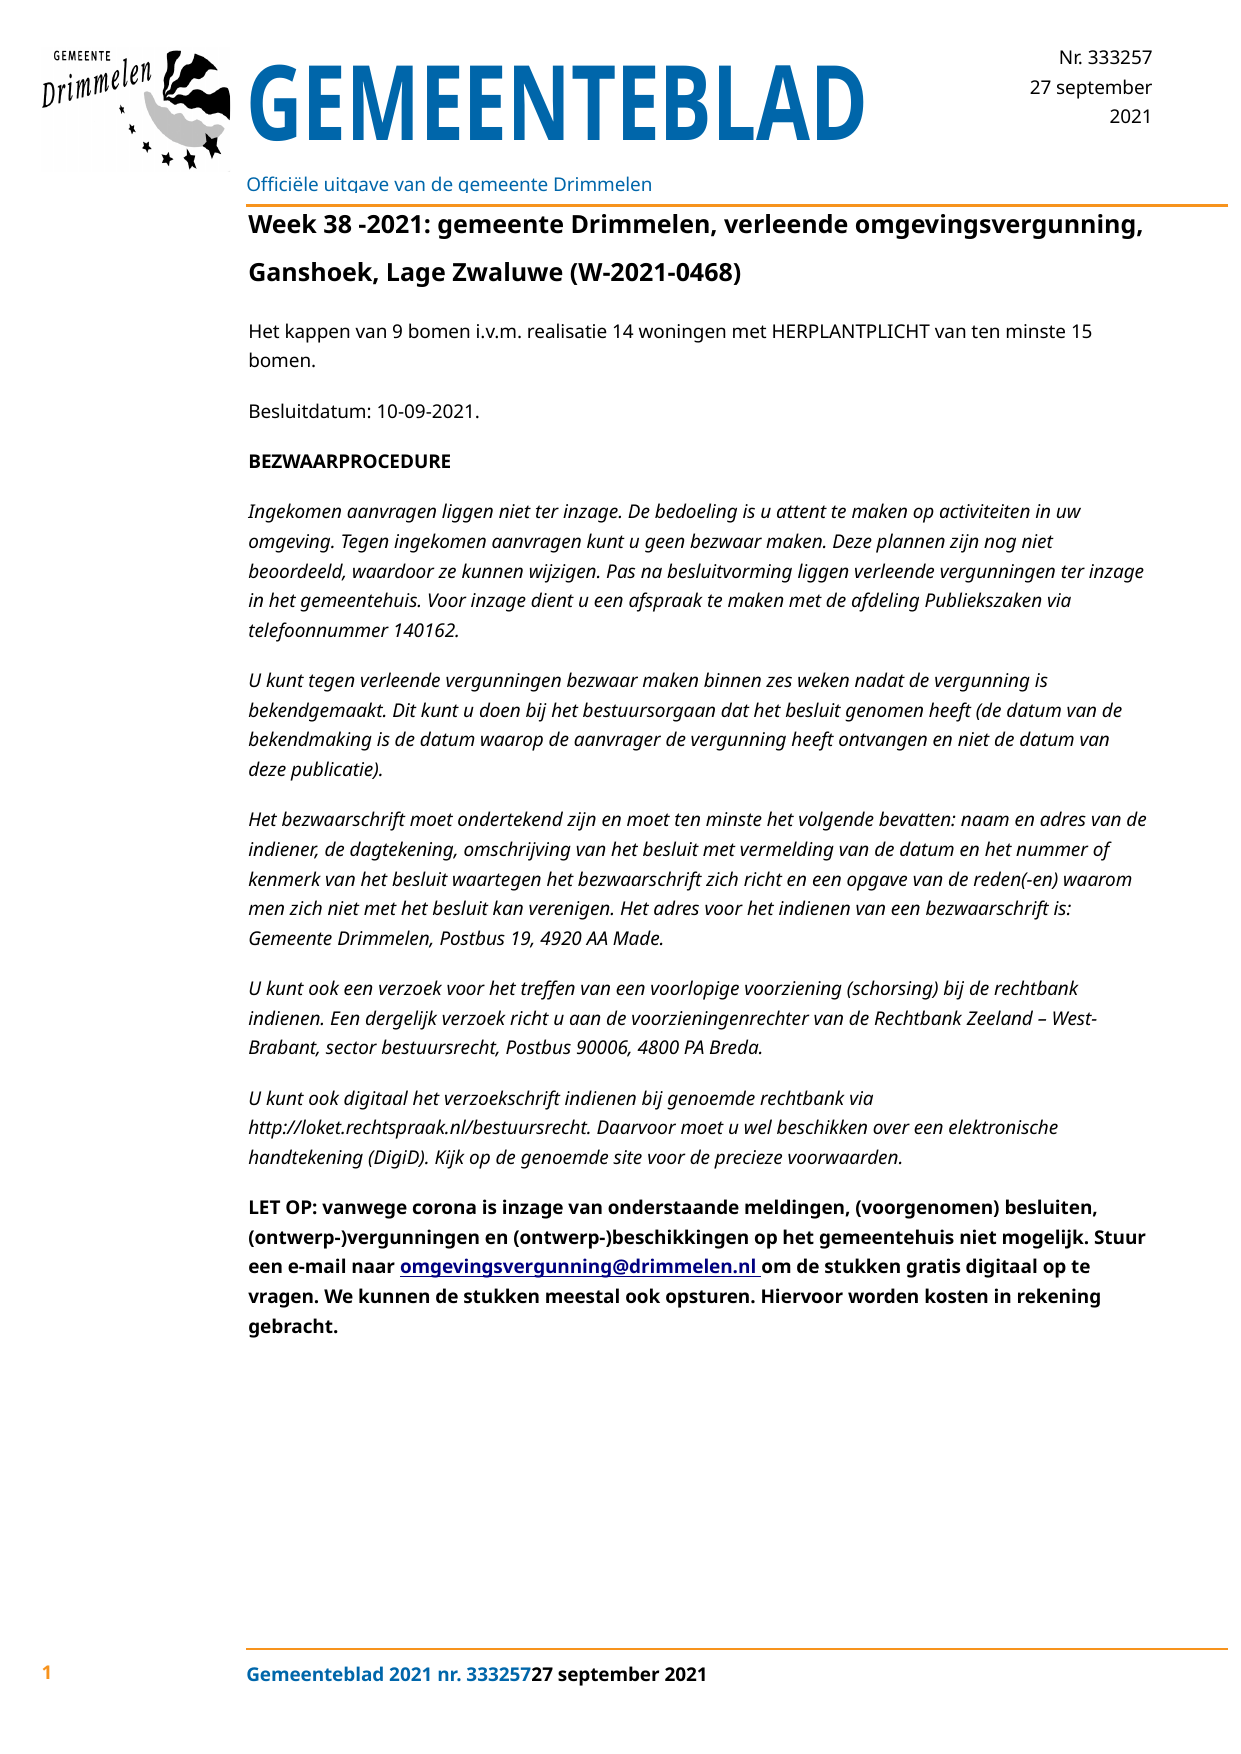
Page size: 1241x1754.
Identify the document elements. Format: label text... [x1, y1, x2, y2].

text Het bezwaarschrift moet ondertekend zijn en moet ten minste het volgende bevatten: naam en adres van de indiener, de dagtekening, omschrijving van het besluit met vermelding van de datum en het nummer of kenmerk van het besluit waartegen het bezwaarschrift zich richt en een opgave van de reden(-en) waarom men zich niet met het besluit kan verenigen. Het adres voor het indienen van een bezwaarschrift is: Gemeente Drimmelen, Postbus 19, 4920 AA Made. [248, 807, 1152, 951]
text LET OP: vanwege corona is inzage van onderstaande meldingen, (voorgenomen) besluiten, (ontwerp-)vergunningen en (ontwerp-)beschikkingen op het gemeentehuis niet mogelijk. Stuur een e-mail naar omgevingsvergunning@drimmelen.nl om de stukken gratis digitaal op te vragen. We kunnen de stukken meestal ook opsturen. Hiervoor worden kosten in rekening gebracht. [248, 1194, 1152, 1339]
text Ingekomen aanvragen liggen niet ter inzage. De bedoeling is u attent te maken op activiteiten in uw omgeving. Tegen ingekomen aanvragen kunt u geen bezwaar maken. Deze plannen zijn nog niet beoordeeld, waardoor ze kunnen wijzigen. Pas na besluitvorming liggen verleende vergunningen ter inzage in het gemeentehuis. Voor inzage dient u een afspraak te maken met de afdeling Publiekszaken via telefoonnummer 140162. [248, 499, 1152, 643]
picture [41, 47, 231, 172]
text U kunt ook een verzoek voor het treffen van een voorlopige voorziening (schorsing) bij de rechtbank indienen. Een dergelijk verzoek richt u aan de voorzieningenrechter van de Rechtbank Zeeland – West-Brabant, sector bestuursrecht, Postbus 90006, 4800 PA Breda. [248, 975, 1152, 1060]
text Week 38 -2021: gemeente Drimmelen, verleende omgevingsvergunning, Ganshoek, Lage Zwaluwe (W-2021-0468) [248, 207, 1152, 288]
text BEZWAARPROCEDURE [248, 448, 1152, 474]
text U kunt tegen verleende vergunningen bezwaar maken binnen zes weken nadat de vergunning is bekendgemaakt. Dit kunt u doen bij het bestuursorgaan dat het besluit genomen heeft (de datum van de bekendmaking is de datum waarop de aanvrager de vergunning heeft ontvangen en niet de datum van deze publicatie). [248, 667, 1152, 782]
text U kunt ook digitaal het verzoekschrift indienen bij genoemde rechtbank via http://loket.rechtspraak.nl/bestuursrecht. Daarvoor moet u wel beschikken over een elektronische handtekening (DigiD). Kijk op de genoemde site voor de precieze voorwaarden. [248, 1085, 1152, 1170]
text Besluitdatum: 10-09-2021. [248, 398, 1152, 424]
text Het kappen van 9 bomen i.v.m. realisatie 14 woningen met HERPLANTPLICHT van ten minste 15 bomen. [248, 318, 1152, 373]
